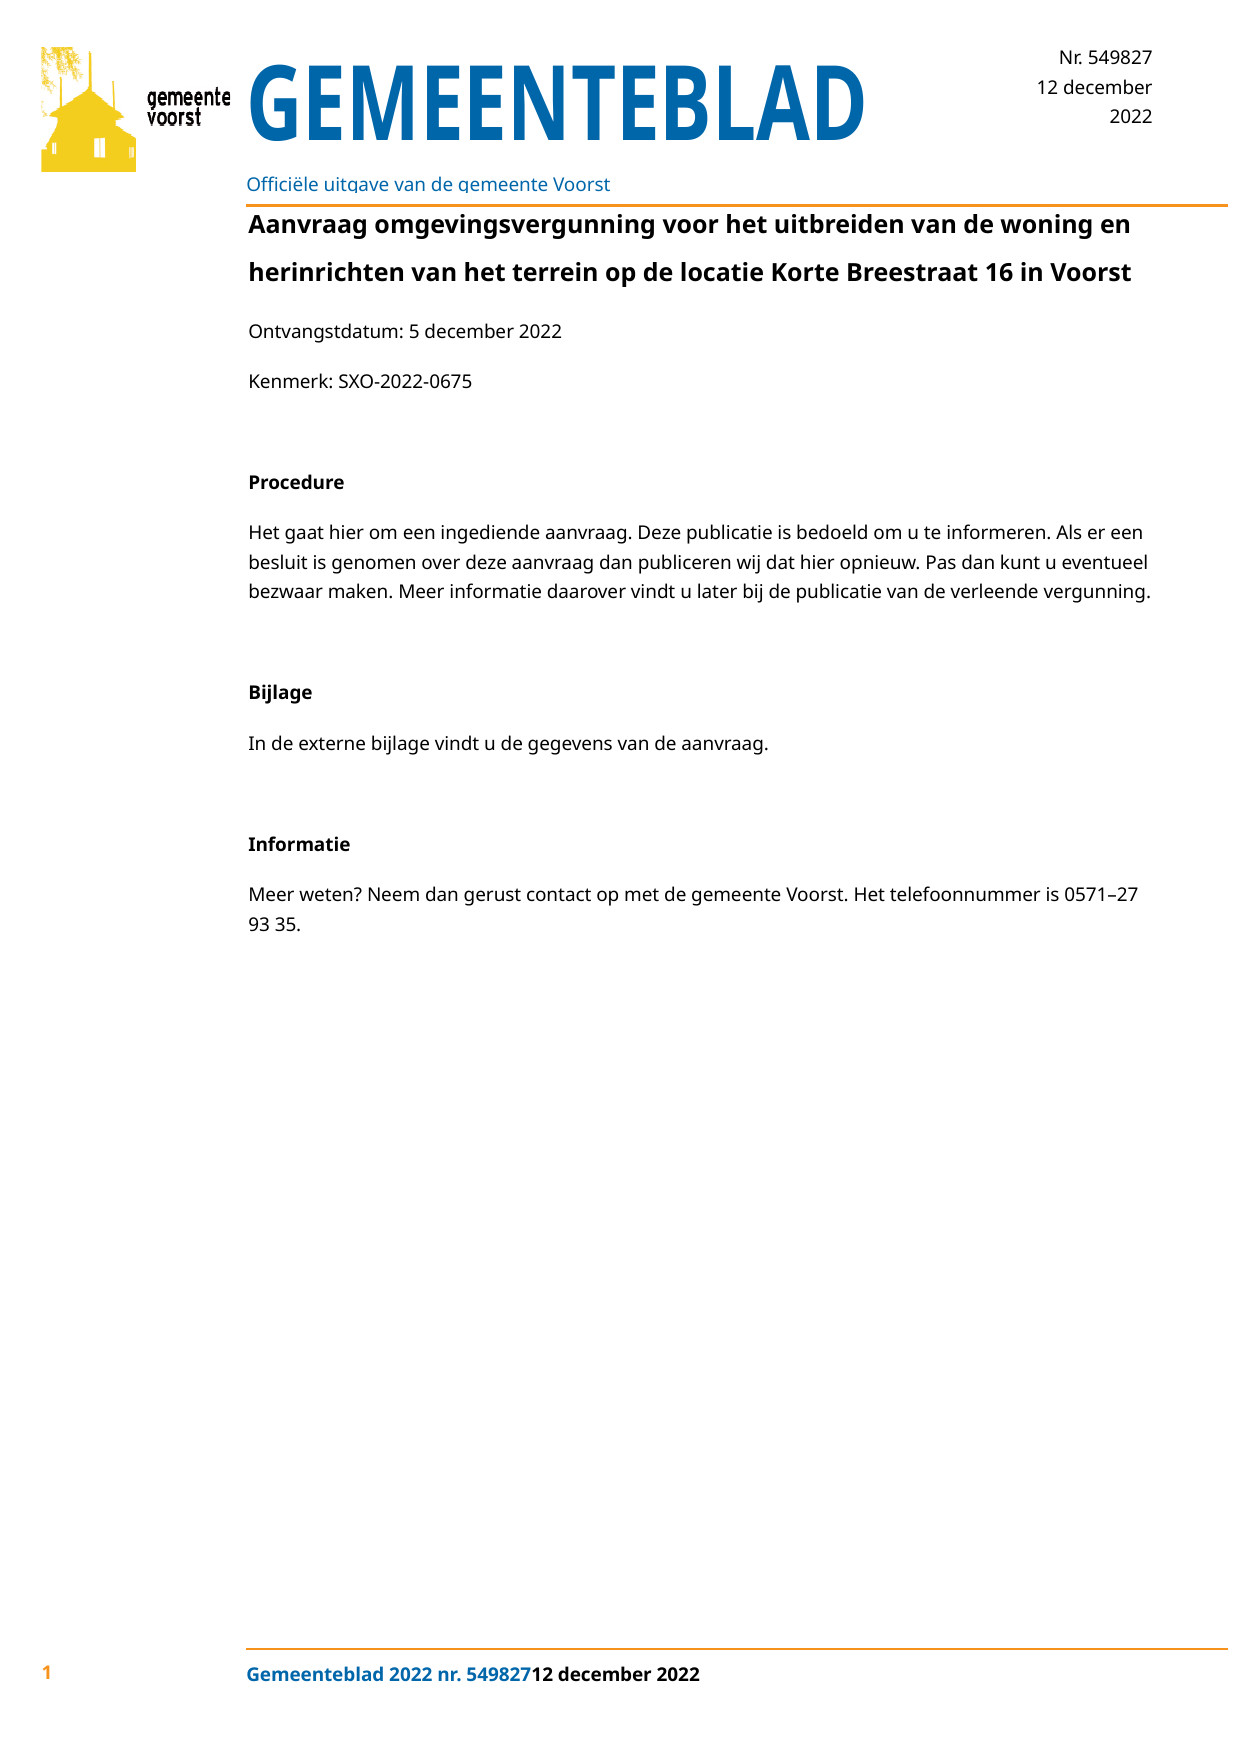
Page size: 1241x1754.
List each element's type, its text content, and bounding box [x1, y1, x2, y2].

text Het gaat hier om een ingediende aanvraag. Deze publicatie is bedoeld om u te informeren. Als er een besluit is genomen over deze aanvraag dan publiceren wij dat hier opnieuw. Pas dan kunt u eventueel bezwaar maken. Meer informatie daarover vindt u later bij de publicatie van de verleende vergunning. [248, 519, 1152, 604]
text In de externe bijlage vindt u de gegevens van de aanvraag. [248, 730, 1152, 756]
text Bijlage [248, 679, 1152, 705]
text Procedure [248, 469, 1152, 495]
text Ontvangstdatum: 5 december 2022 [248, 318, 1152, 344]
text Informatie [248, 831, 1152, 857]
text Kenmerk: SXO-2022-0675 [248, 368, 1152, 394]
text Meer weten? Neem dan gerust contact op met de gemeente Voorst. Het telefoonnummer is 0571–27 93 35. [248, 881, 1152, 937]
text Aanvraag omgevingsvergunning voor het uitbreiden van de woning en herinrichten van het terrein op de locatie Korte Breestraat 16 in Voorst [248, 207, 1152, 288]
picture [41, 47, 231, 172]
